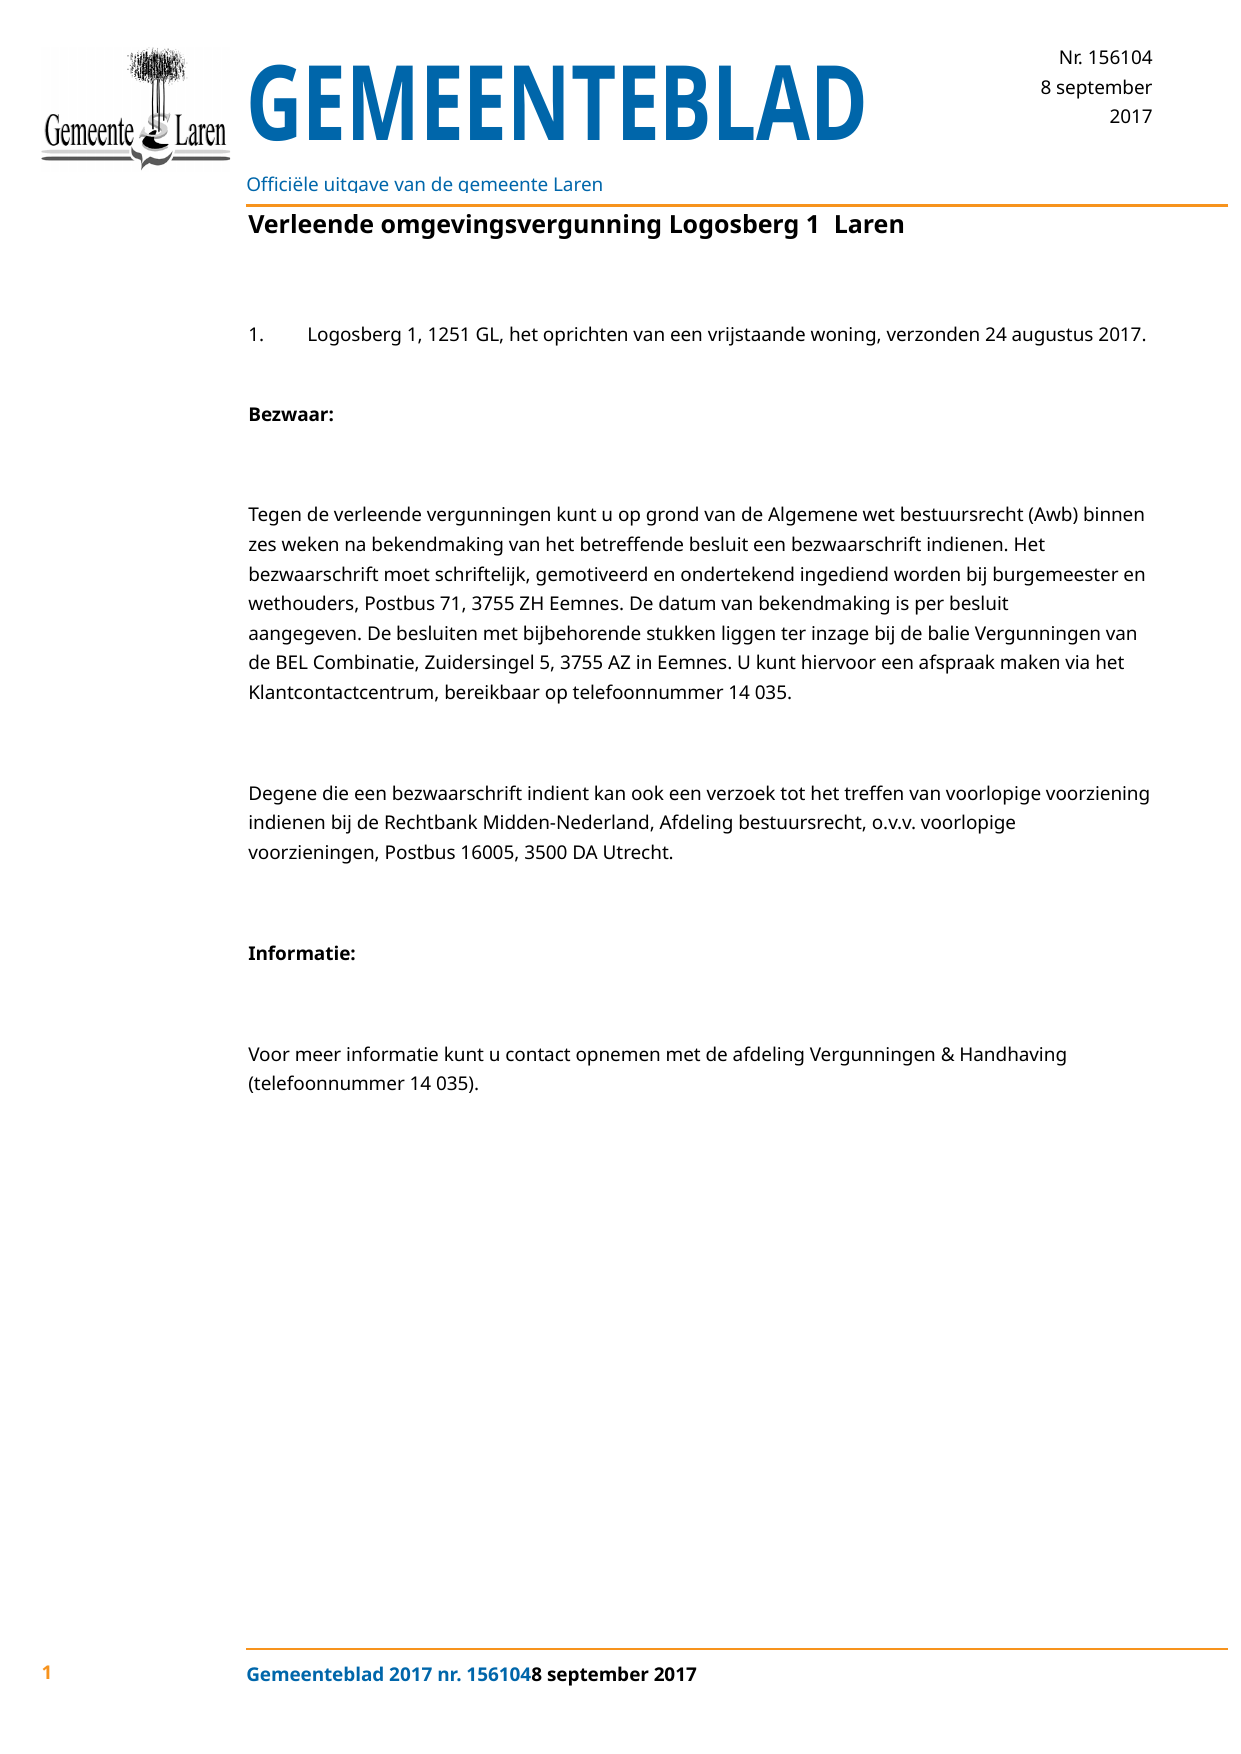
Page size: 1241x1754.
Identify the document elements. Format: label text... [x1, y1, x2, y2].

text Degene die een bezwaarschrift indient kan ook een verzoek tot het treffen van voorlopige voorziening indienen bij de Rechtbank Midden-Nederland, Afdeling bestuursrecht, o.v.v. voorlopige voorzieningen, Postbus 16005, 3500 DA Utrecht. [248, 780, 1152, 865]
text Informatie: [248, 940, 1152, 966]
list Logosberg 1, 1251 GL, het oprichten van een vrijstaande woning, verzonden 24 augustus 2017. [248, 321, 1152, 346]
text Verleende omgevingsvergunning Logosberg 1 Laren [248, 207, 1152, 241]
text Bezwaar: [248, 401, 1152, 426]
picture [41, 47, 231, 172]
text Voor meer informatie kunt u contact opnemen met de afdeling Vergunningen & Handhaving (telefoonnummer 14 035). [248, 1041, 1152, 1096]
text Tegen de verleende vergunningen kunt u op grond van de Algemene wet bestuursrecht (Awb) binnen zes weken na bekendmaking van het betreffende besluit een bezwaarschrift indienen. Het bezwaarschrift moet schriftelijk, gemotiveerd en ondertekend ingediend worden bij burgemeester en wethouders, Postbus 71, 3755 ZH Eemnes. De datum van bekendmaking is per besluit aangegeven. De besluiten met bijbehorende stukken liggen ter inzage bij de balie Vergunningen van de BEL Combinatie, Zuidersingel 5, 3755 AZ in Eemnes. U kunt hiervoor een afspraak maken via het Klantcontactcentrum, bereikbaar op telefoonnummer 14 035. [248, 502, 1152, 705]
